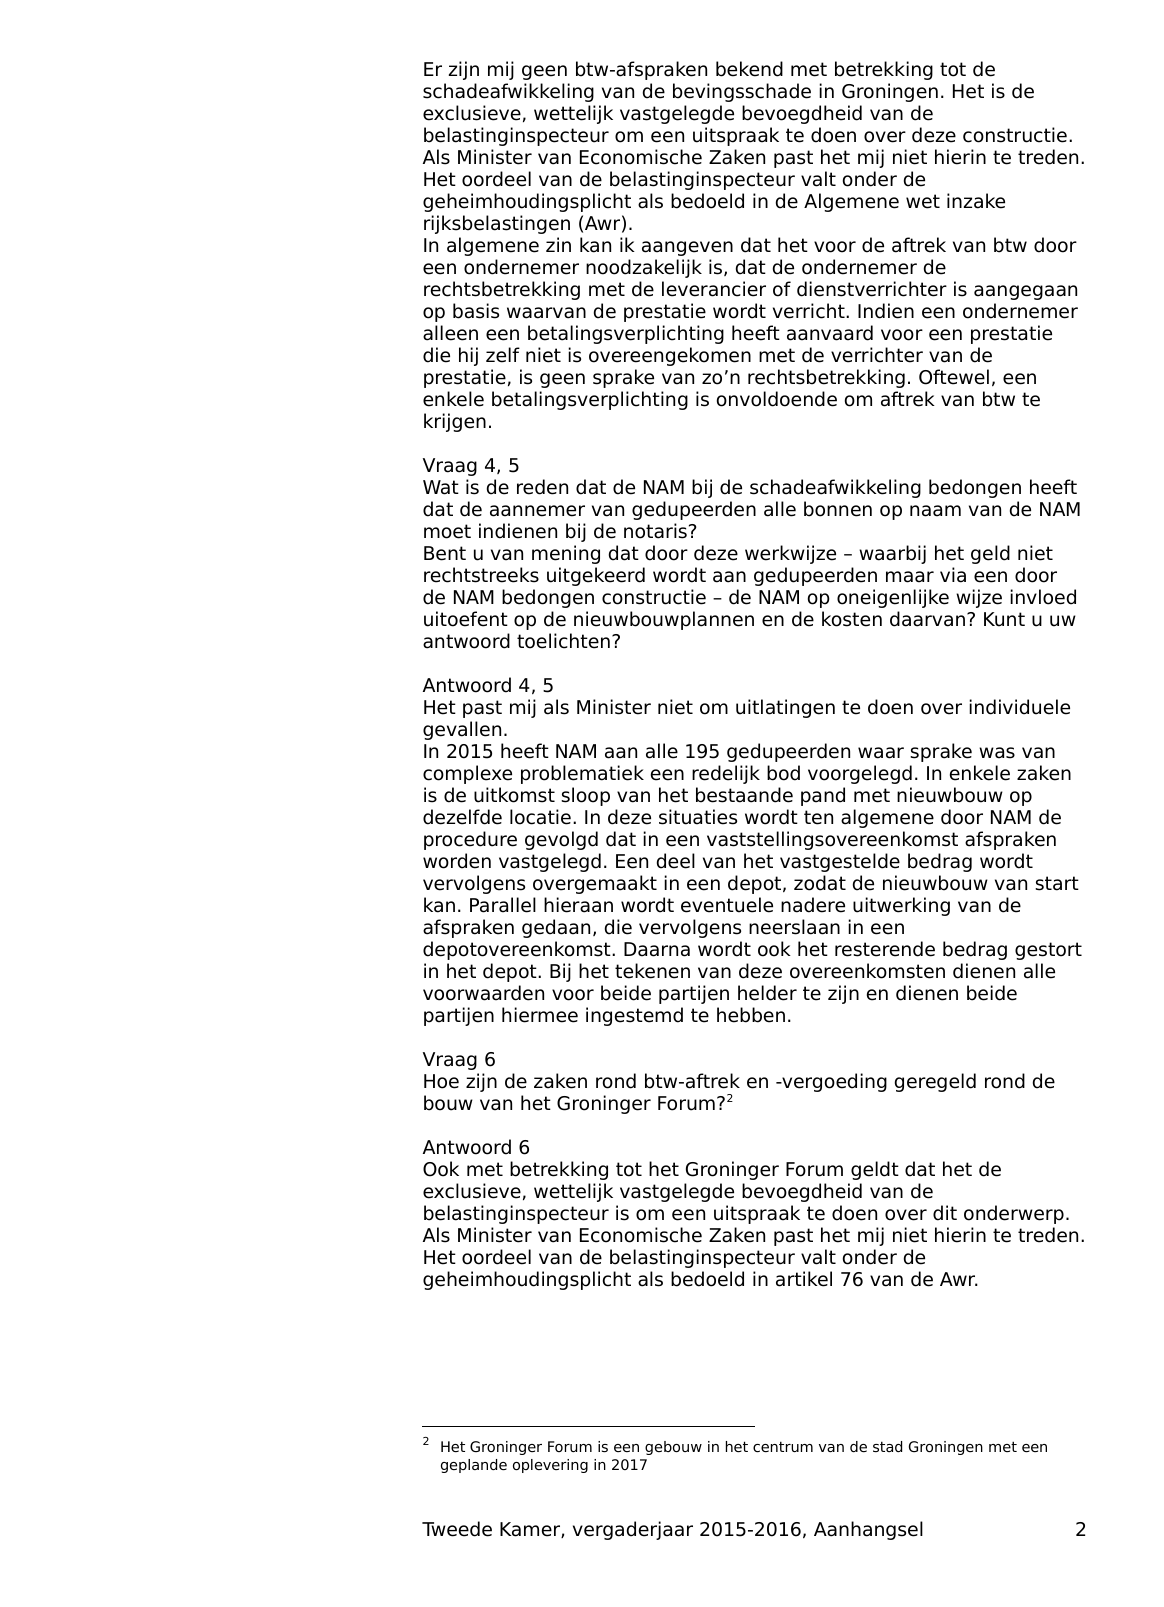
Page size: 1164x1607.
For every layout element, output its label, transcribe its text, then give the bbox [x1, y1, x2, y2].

text In 2015 heeft NAM aan alle 195 gedupeerden waar sprake was van complexe problematiek een redelijk bod voorgelegd. In enkele zaken is de uitkomst sloop van het bestaande pand met nieuwbouw op dezelfde locatie. In deze situaties wordt ten algemene door NAM de procedure gevolgd dat in een vaststellingsovereenkomst afspraken worden vastgelegd. Een deel van het vastgestelde bedrag wordt vervolgens overgemaakt in een depot, zodat de nieuwbouw van start kan. Parallel hieraan wordt eventuele nadere uitwerking van de afspraken gedaan, die vervolgens neerslaan in een depotovereenkomst. Daarna wordt ook het resterende bedrag gestort in het depot. Bij het tekenen van deze overeenkomsten dienen alle voorwaarden voor beide partijen helder te zijn en dienen beide partijen hiermee ingestemd te hebben. [422, 741, 1087, 1027]
text Antwoord 6 [422, 1137, 1087, 1159]
text Er zijn mij geen btw-afspraken bekend met betrekking tot de schadeafwikkeling van de bevingsschade in Groningen. Het is de exclusieve, wettelijk vastgelegde bevoegdheid van de belastinginspecteur om een uitspraak te doen over deze constructie. Als Minister van Economische Zaken past het mij niet hierin te treden. Het oordeel van de belastinginspecteur valt onder de geheimhoudingsplicht als bedoeld in de Algemene wet inzake rijksbelastingen (Awr). [422, 59, 1087, 235]
text Vraag 6 [422, 1049, 1087, 1071]
text Bent u van mening dat door deze werkwijze – waarbij het geld niet rechtstreeks uitgekeerd wordt aan gedupeerden maar via een door de NAM bedongen constructie – de NAM op oneigenlijke wijze invloed uitoefent op de nieuwbouwplannen en de kosten daarvan? Kunt u uw antwoord toelichten? [422, 543, 1087, 653]
text Wat is de reden dat de NAM bij de schadeafwikkeling bedongen heeft dat de aannemer van gedupeerden alle bonnen op naam van de NAM moet indienen bij de notaris? [422, 477, 1087, 543]
text Het Groninger Forum is een gebouw in het centrum van de stad Groningen met een geplande oplevering in 2017 [422, 1435, 1087, 1474]
text Ook met betrekking tot het Groninger Forum geldt dat het de exclusieve, wettelijk vastgelegde bevoegdheid van de belastinginspecteur is om een uitspraak te doen over dit onderwerp. Als Minister van Economische Zaken past het mij niet hierin te treden. Het oordeel van de belastinginspecteur valt onder de geheimhoudingsplicht als bedoeld in artikel 76 van de Awr. [422, 1159, 1087, 1291]
text Het past mij als Minister niet om uitlatingen te doen over individuele gevallen. [422, 697, 1087, 741]
text Antwoord 4, 5 [422, 675, 1087, 697]
text In algemene zin kan ik aangeven dat het voor de aftrek van btw door een ondernemer noodzakelijk is, dat de ondernemer de rechtsbetrekking met de leverancier of dienstverrichter is aangegaan op basis waarvan de prestatie wordt verricht. Indien een ondernemer alleen een betalingsverplichting heeft aanvaard voor een prestatie die hij zelf niet is overeengekomen met de verrichter van de prestatie, is geen sprake van zo’n rechtsbetrekking. Oftewel, een enkele betalingsverplichting is onvoldoende om aftrek van btw te krijgen. [422, 235, 1087, 433]
text Hoe zijn de zaken rond btw-aftrek en -vergoeding geregeld rond de bouw van het Groninger Forum? [422, 1071, 1087, 1115]
text Vraag 4, 5 [422, 455, 1087, 477]
